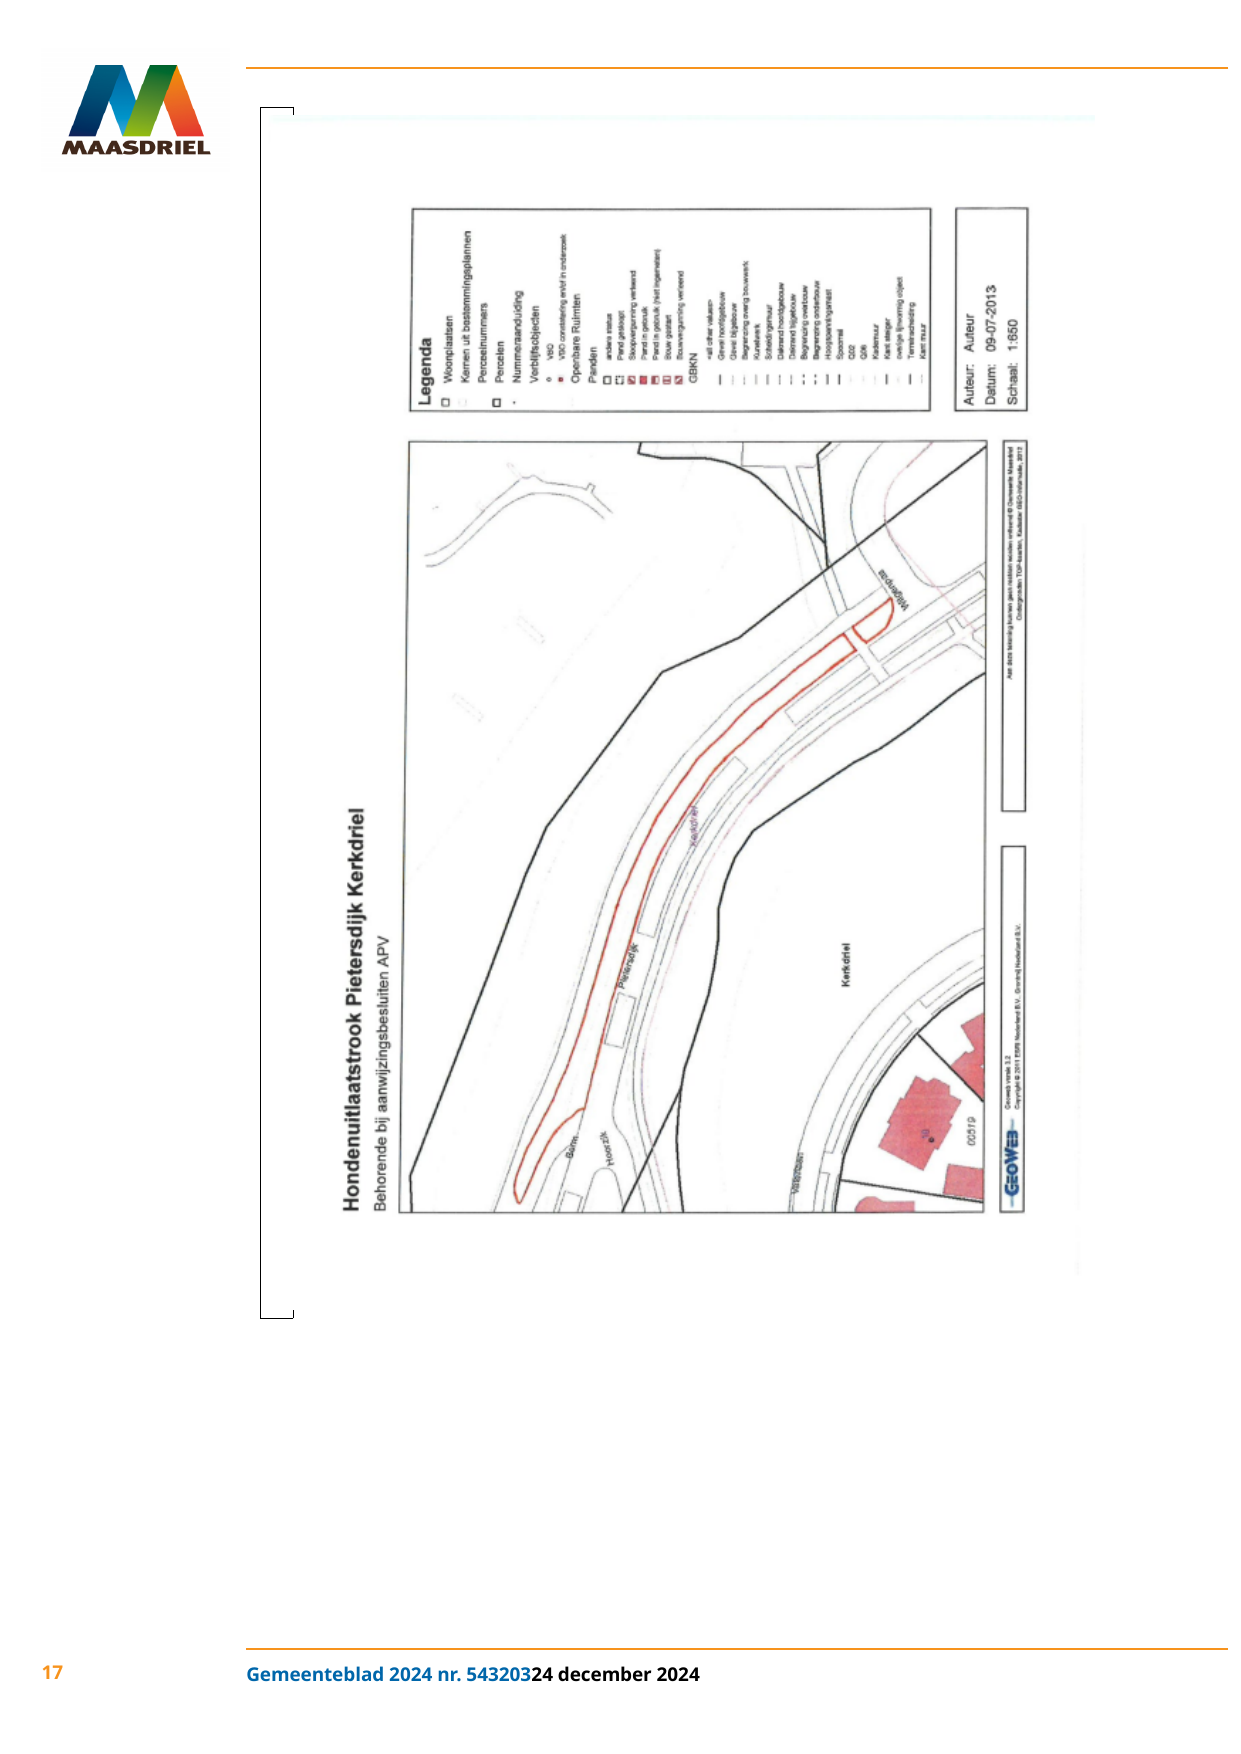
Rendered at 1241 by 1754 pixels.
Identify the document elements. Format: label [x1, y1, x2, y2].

picture [268, 115, 1095, 1310]
picture [41, 47, 231, 172]
